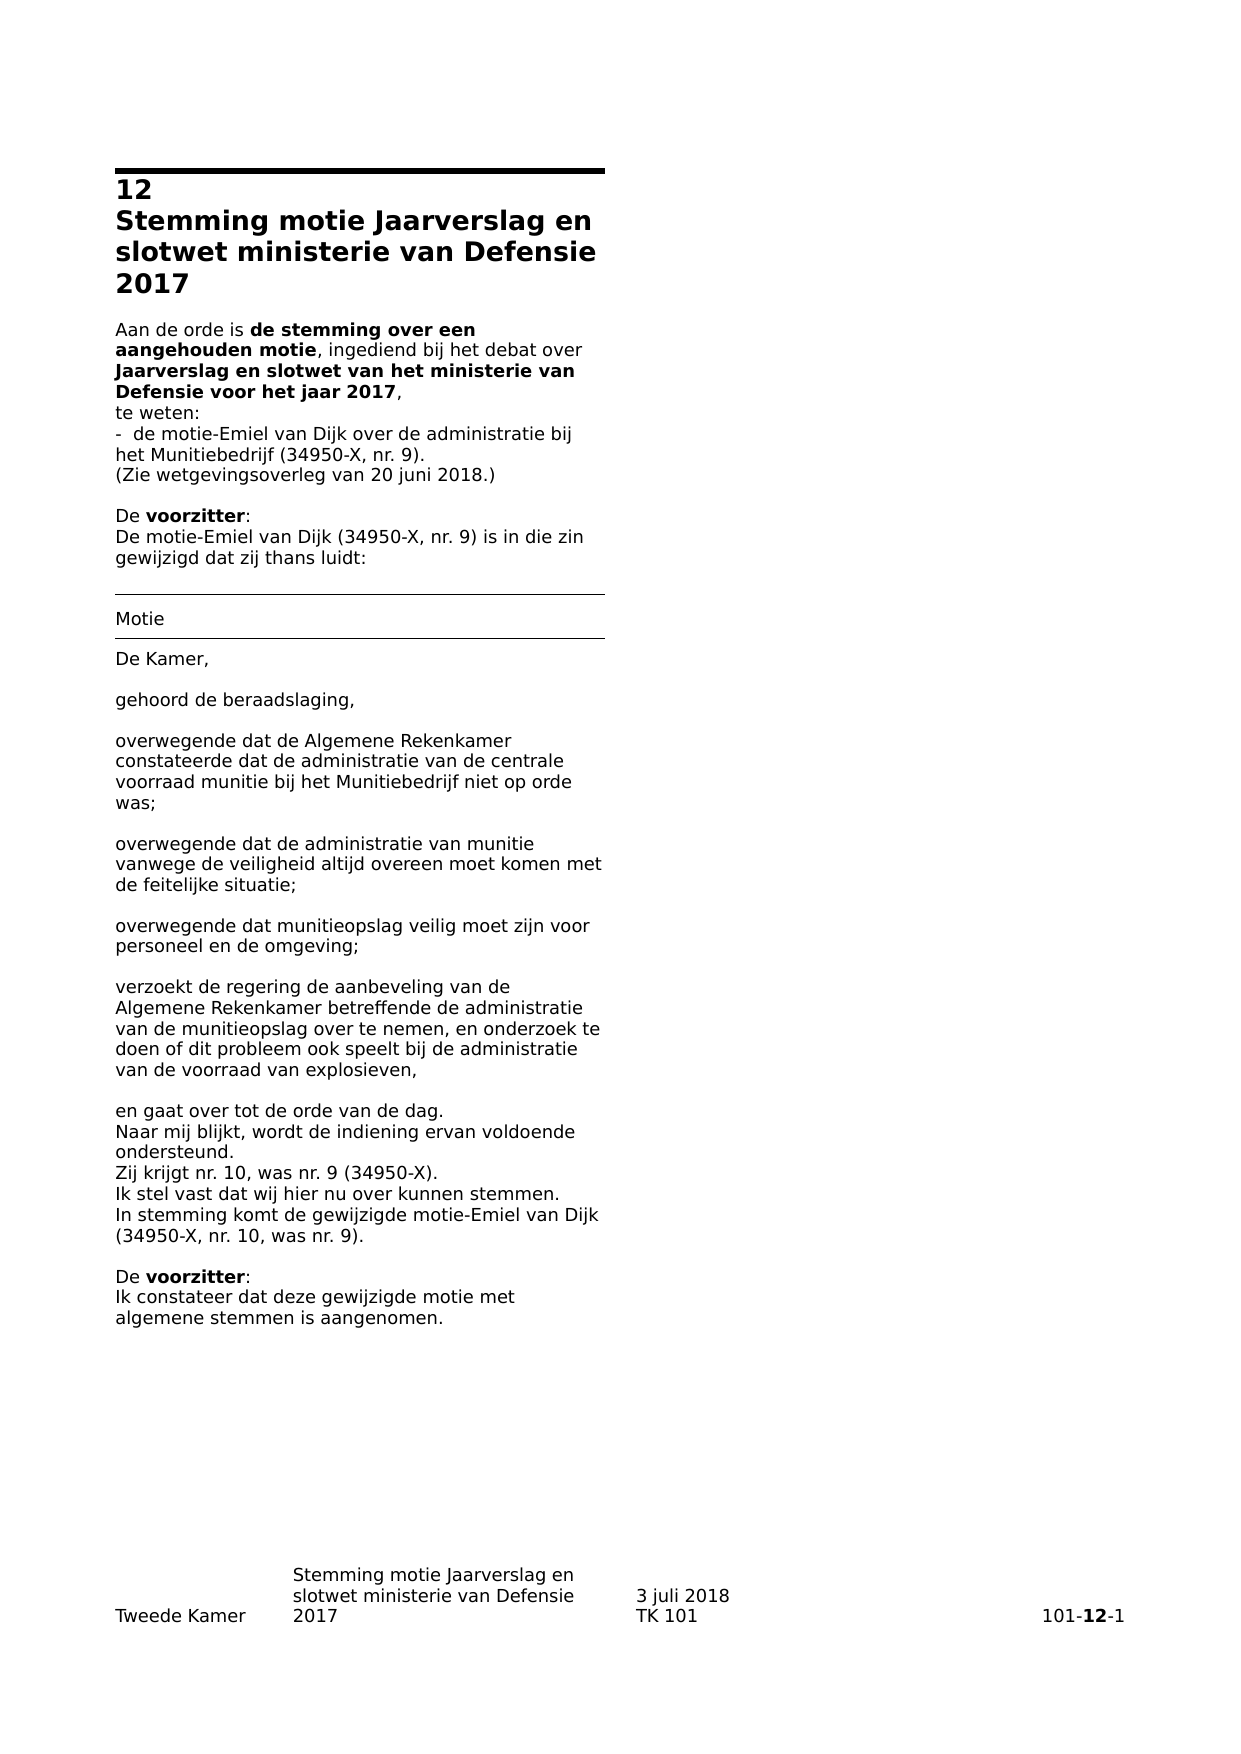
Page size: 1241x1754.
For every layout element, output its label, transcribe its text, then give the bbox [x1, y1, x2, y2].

text Motie [115, 608, 605, 629]
text overwegende dat de administratie van munitie vanwege de veiligheid altijd overeen moet komen met de feitelijke situatie; [115, 833, 605, 896]
text De motie-Emiel van Dijk (34950-X, nr. 9) is in die zin gewijzigd dat zij thans luidt: [115, 527, 605, 568]
text Ik stel vast dat wij hier nu over kunnen stemmen. [115, 1184, 605, 1205]
text Zij krijgt nr. 10, was nr. 9 (34950-X). [115, 1163, 605, 1184]
text te weten: [115, 403, 605, 423]
text In stemming komt de gewijzigde motie-Emiel van Dijk (34950-X, nr. 10, was nr. 9). [115, 1205, 605, 1246]
text De Kamer, [115, 649, 605, 670]
text en gaat over tot de orde van de dag. [115, 1101, 605, 1121]
text Aan de orde is de stemming over een aangehouden motie, ingediend bij het debat over Jaarverslag en slotwet van het ministerie van Defensie voor het jaar 2017, [115, 319, 605, 403]
text verzoekt de regering de aanbeveling van de Algemene Rekenkamer betreffende de administratie van de munitieopslag over te nemen, en onderzoek te doen of dit probleem ook speelt bij de administratie van de voorraad van explosieven, [115, 977, 605, 1081]
text overwegende dat de Algemene Rekenkamer constateerde dat de administratie van de centrale voorraad munitie bij het Munitiebedrijf niet op orde was; [115, 731, 605, 813]
title 12 Stemming motie Jaarverslag en slotwet ministerie van Defensie 2017 [115, 174, 605, 299]
text overwegende dat munitieopslag veilig moet zijn voor personeel en de omgeving; [115, 916, 605, 957]
list de motie-Emiel van Dijk over de administratie bij het Munitiebedrijf (34950-X, nr. 9). [115, 423, 605, 465]
text Ik constateer dat deze gewijzigde motie met algemene stemmen is aangenomen. [115, 1287, 605, 1329]
text De voorzitter: [115, 506, 605, 527]
text De voorzitter: [115, 1266, 605, 1287]
text (Zie wetgevingsoverleg van 20 juni 2018.) [115, 465, 605, 486]
text gehoord de beraadslaging, [115, 690, 605, 711]
text Naar mij blijkt, wordt de indiening ervan voldoende ondersteund. [115, 1121, 605, 1163]
